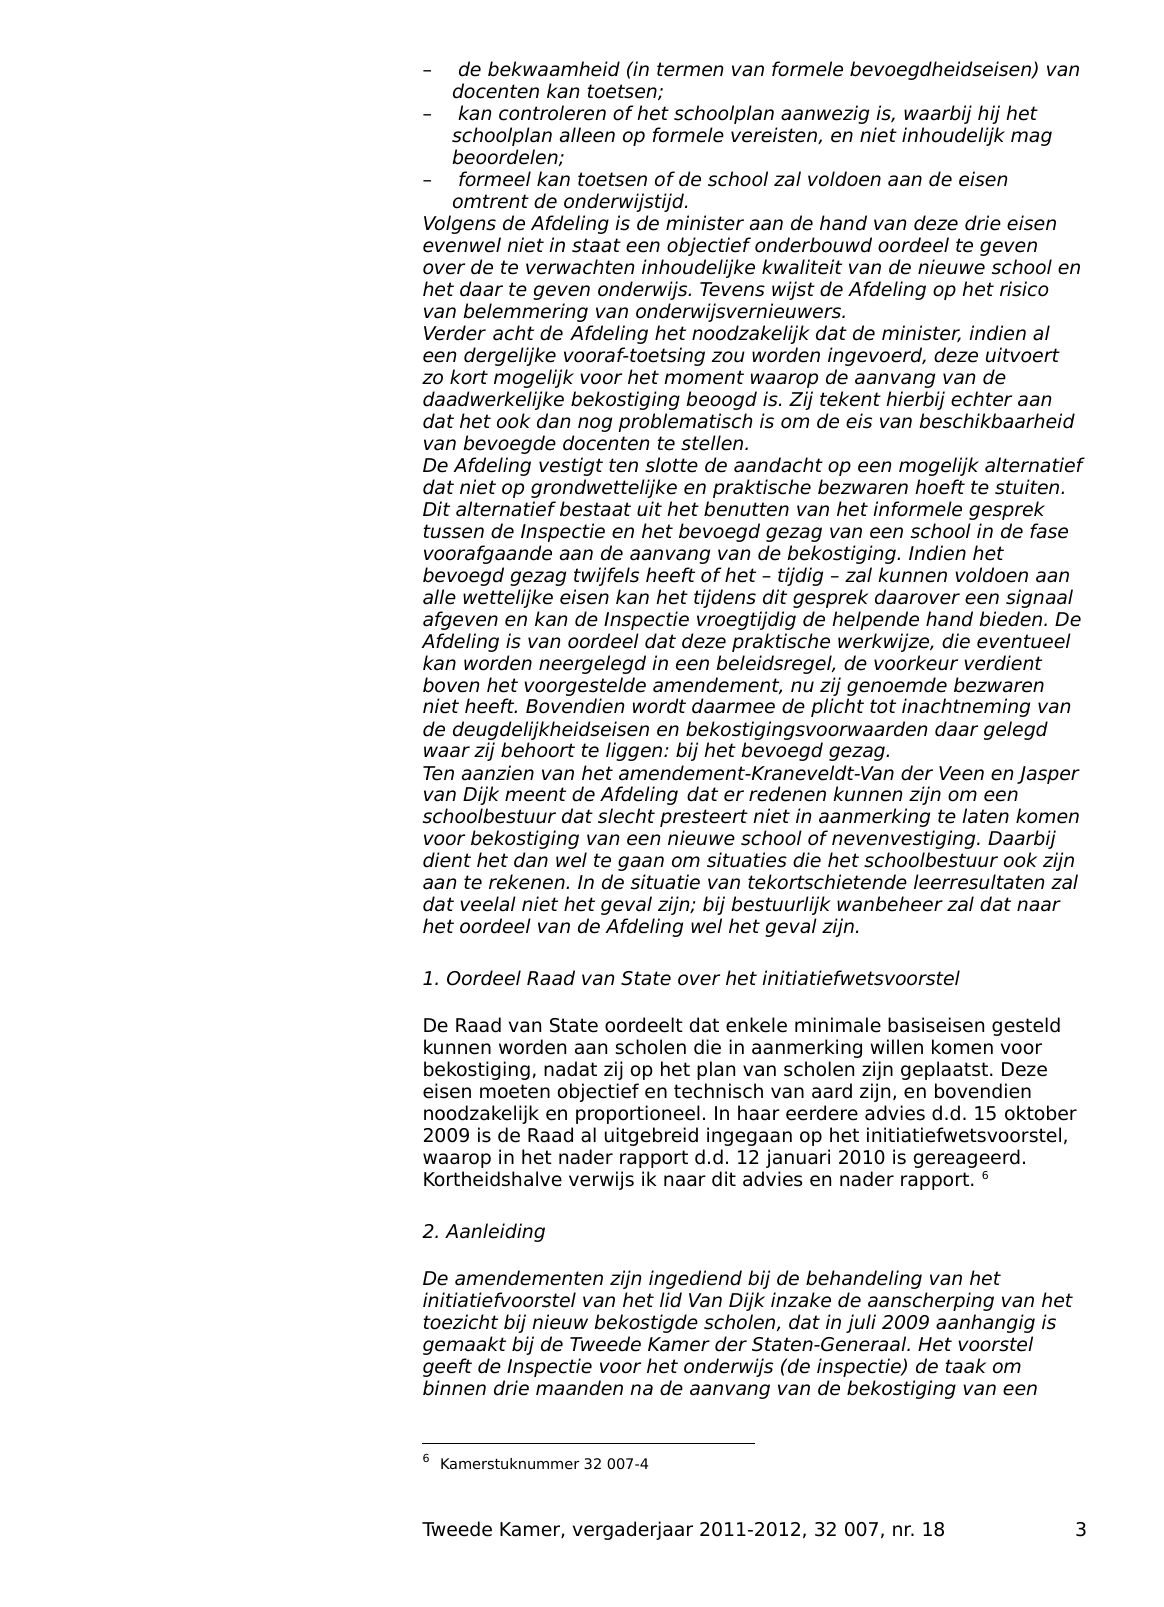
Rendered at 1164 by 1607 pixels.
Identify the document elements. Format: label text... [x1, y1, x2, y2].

subtitle 1. Oordeel Raad van State over het initiatiefwetsvoorstel [422, 968, 1087, 990]
text Kamerstuknummer 32 007-4 [422, 1452, 1087, 1474]
text – de bekwaamheid (in termen van formele bevoegdheidseisen) van docenten kan toetsen; [422, 59, 1087, 103]
text – formeel kan toetsen of de school zal voldoen aan de eisen omtrent de onderwijstijd. [422, 169, 1087, 213]
text De amendementen zijn ingediend bij de behandeling van het initiatiefvoorstel van het lid Van Dijk inzake de aanscherping van het toezicht bij nieuw bekostigde scholen, dat in juli 2009 aanhangig is gemaakt bij de Tweede Kamer der Staten-Generaal. Het voorstel geeft de Inspectie voor het onderwijs (de inspectie) de taak om binnen drie maanden na de aanvang van de bekostiging van een [422, 1268, 1087, 1400]
subtitle 2. Aanleiding [422, 1221, 1087, 1243]
text De Afdeling vestigt ten slotte de aandacht op een mogelijk alternatief dat niet op grondwettelijke en praktische bezwaren hoeft te stuiten. Dit alternatief bestaat uit het benutten van het informele gesprek tussen de Inspectie en het bevoegd gezag van een school in de fase voorafgaande aan de aanvang van de bekostiging. Indien het bevoegd gezag twijfels heeft of het – tijdig – zal kunnen voldoen aan alle wettelijke eisen kan het tijdens dit gesprek daarover een signaal afgeven en kan de Inspectie vroegtijdig de helpende hand bieden. De Afdeling is van oordeel dat deze praktische werkwijze, die eventueel kan worden neergelegd in een beleidsregel, de voorkeur verdient boven het voorgestelde amendement, nu zij genoemde bezwaren niet heeft. Bovendien wordt daarmee de plicht tot inachtneming van de deugdelijkheidseisen en bekostigingsvoorwaarden daar gelegd waar zij behoort te liggen: bij het bevoegd gezag. [422, 455, 1087, 762]
text – kan controleren of het schoolplan aanwezig is, waarbij hij het schoolplan alleen op formele vereisten, en niet inhoudelijk mag beoordelen; [422, 103, 1087, 169]
text Volgens de Afdeling is de minister aan de hand van deze drie eisen evenwel niet in staat een objectief onderbouwd oordeel te geven over de te verwachten inhoudelijke kwaliteit van de nieuwe school en het daar te geven onderwijs. Tevens wijst de Afdeling op het risico van belemmering van onderwijsvernieuwers. [422, 213, 1087, 323]
text De Raad van State oordeelt dat enkele minimale basiseisen gesteld kunnen worden aan scholen die in aanmerking willen komen voor bekostiging, nadat zij op het plan van scholen zijn geplaatst. Deze eisen moeten objectief en technisch van aard zijn, en bovendien noodzakelijk en proportioneel. In haar eerdere advies d.d. 15 oktober 2009 is de Raad al uitgebreid ingegaan op het initiatiefwetsvoorstel, waarop in het nader rapport d.d. 12 januari 2010 is gereageerd. Kortheidshalve verwijs ik naar dit advies en nader rapport. [422, 1015, 1087, 1191]
text Verder acht de Afdeling het noodzakelijk dat de minister, indien al een dergelijke vooraf-toetsing zou worden ingevoerd, deze uitvoert zo kort mogelijk voor het moment waarop de aanvang van de daadwerkelijke bekostiging beoogd is. Zij tekent hierbij echter aan dat het ook dan nog problematisch is om de eis van beschikbaarheid van bevoegde docenten te stellen. [422, 323, 1087, 455]
text Ten aanzien van het amendement-Kraneveldt-Van der Veen en Jasper van Dijk meent de Afdeling dat er redenen kunnen zijn om een schoolbestuur dat slecht presteert niet in aanmerking te laten komen voor bekostiging van een nieuwe school of nevenvestiging. Daarbij dient het dan wel te gaan om situaties die het schoolbestuur ook zijn aan te rekenen. In de situatie van tekortschietende leerresultaten zal dat veelal niet het geval zijn; bij bestuurlijk wanbeheer zal dat naar het oordeel van de Afdeling wel het geval zijn. [422, 762, 1087, 938]
